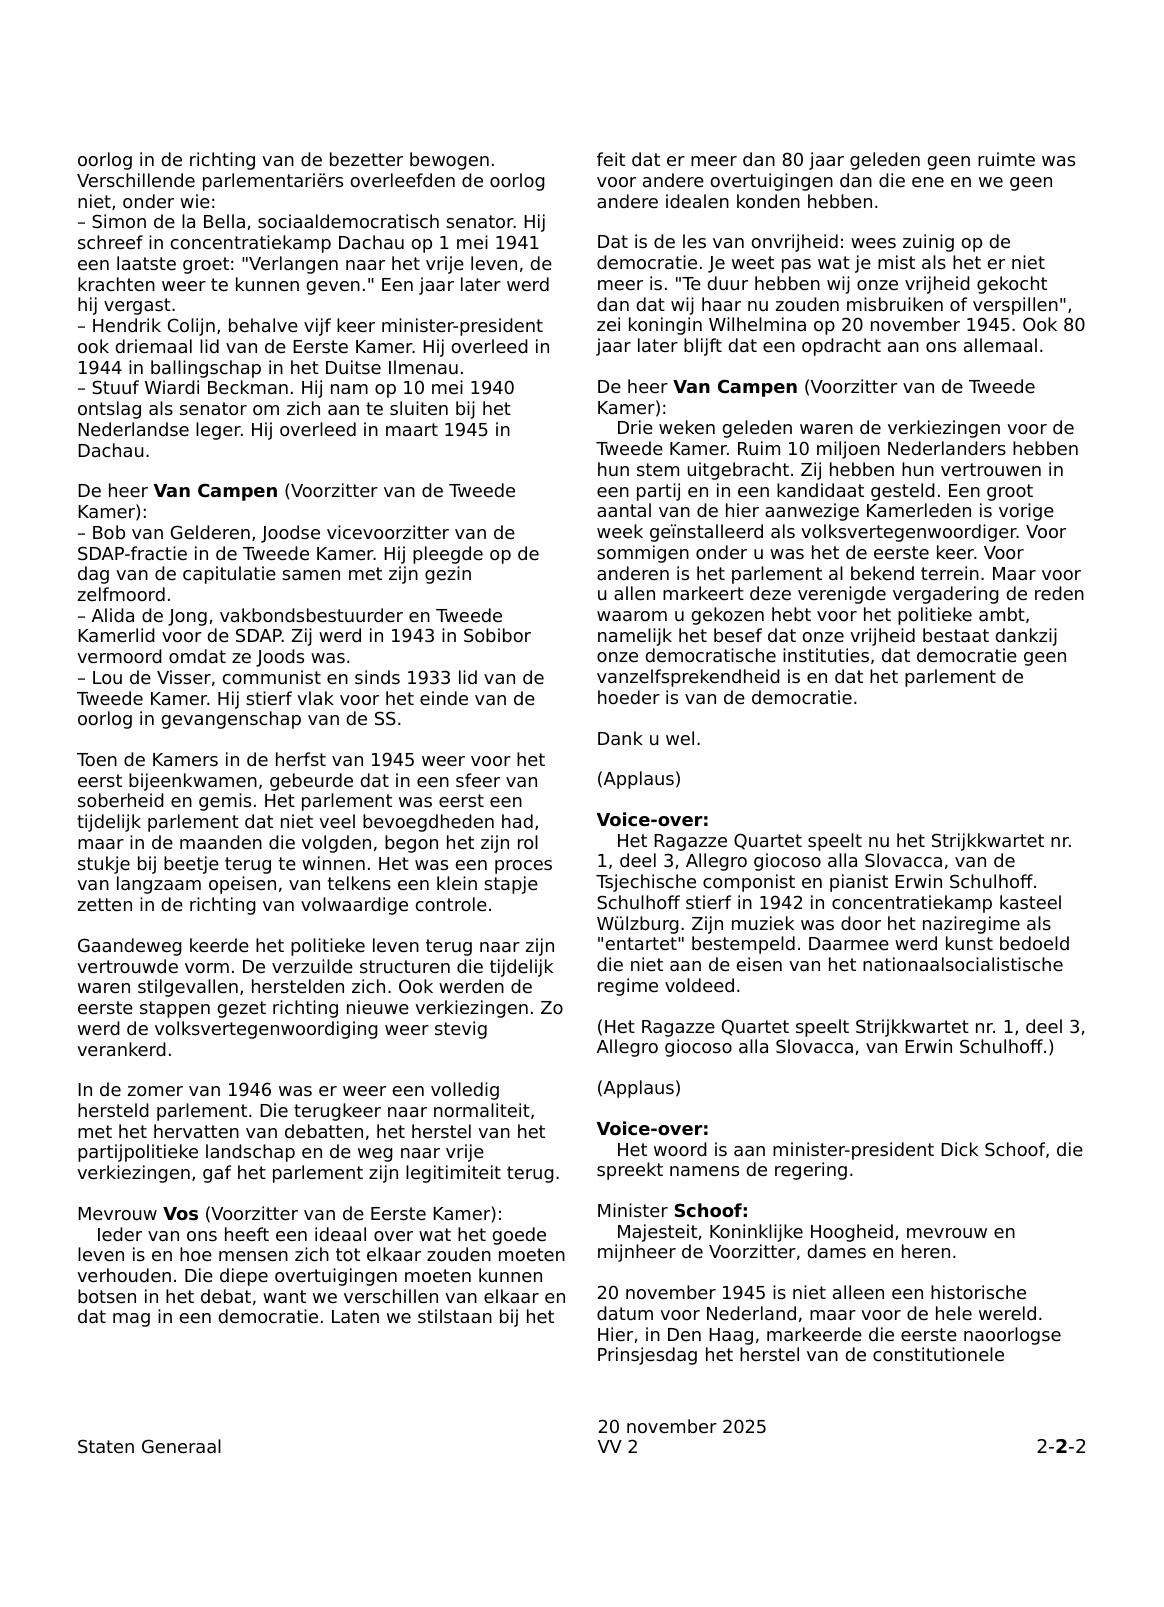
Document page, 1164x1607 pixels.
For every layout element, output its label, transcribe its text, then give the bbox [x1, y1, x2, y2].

text Het woord is aan minister-president Dick Schoof, die spreekt namens de regering. [596, 1139, 1087, 1181]
text In de zomer van 1946 was er weer een volledig hersteld parlement. Die terugkeer naar normaliteit, met het hervatten van debatten, het herstel van het partijpolitieke landschap en de weg naar vrije verkiezingen, gaf het parlement zijn legitimiteit terug. [77, 1080, 567, 1184]
text Minister Schoof: [596, 1201, 1087, 1222]
text Dank u wel. [596, 728, 1087, 749]
text – Bob van Gelderen, Joodse vicevoorzitter van de SDAP-fractie in de Tweede Kamer. Hij pleegde op de dag van de capitulatie samen met zijn gezin zelfmoord. [77, 523, 567, 606]
text De heer Van Campen (Voorzitter van de Tweede Kamer): [77, 481, 567, 523]
text (Applaus) [596, 1078, 1087, 1099]
text Gaandeweg keerde het politieke leven terug naar zijn vertrouwde vorm. De verzuilde structuren die tijdelijk waren stilgevallen, herstelden zich. Ook werden de eerste stappen gezet richting nieuwe verkiezingen. Zo werd de volksvertegenwoordiging weer stevig verankerd. [77, 936, 567, 1060]
text Mevrouw Vos (Voorzitter van de Eerste Kamer): [77, 1204, 567, 1224]
text De heer Van Campen (Voorzitter van de Tweede Kamer): [596, 377, 1087, 418]
text Voice-over: [596, 810, 1087, 831]
text feit dat er meer dan 80 jaar geleden geen ruimte was voor andere overtuigingen dan die ene en we geen andere idealen konden hebben. [596, 150, 1087, 212]
text Toen de Kamers in de herfst van 1945 weer voor het eerst bijeenkwamen, gebeurde dat in een sfeer van soberheid en gemis. Het parlement was eerst een tijdelijk parlement dat niet veel bevoegdheden had, maar in de maanden die volgden, begon het zijn rol stukje bij beetje terug te winnen. Het was een proces van langzaam opeisen, van telkens een klein stapje zetten in de richting van volwaardige controle. [77, 750, 567, 916]
text Voice-over: [596, 1119, 1087, 1139]
text (Het Ragazze Quartet speelt Strijkkwartet nr. 1, deel 3, Allegro giocoso alla Slovacca, van Erwin Schulhoff.) [596, 1016, 1087, 1058]
text Dat is de les van onvrijheid: wees zuinig op de democratie. Je weet pas wat je mist als het er niet meer is. "Te duur hebben wij onze vrijheid gekocht dan dat wij haar nu zouden misbruiken of verspillen", zei koningin Wilhelmina op 20 november 1945. Ook 80 jaar later blijft dat een opdracht aan ons allemaal. [596, 232, 1087, 357]
text – Lou de Visser, communist en sinds 1933 lid van de Tweede Kamer. Hij stierf vlak voor het einde van de oorlog in gevangenschap van de SS. [77, 668, 567, 730]
text – Stuuf Wiardi Beckman. Hij nam op 10 mei 1940 ontslag als senator om zich aan te sluiten bij het Nederlandse leger. Hij overleed in maart 1945 in Dachau. [77, 378, 567, 461]
text – Simon de la Bella, sociaaldemocratisch senator. Hij schreef in concentratiekamp Dachau op 1 mei 1941 een laatste groet: "Verlangen naar het vrije leven, de krachten weer te kunnen geven." Een jaar later werd hij vergast. [77, 212, 567, 316]
text Drie weken geleden waren de verkiezingen voor de Tweede Kamer. Ruim 10 miljoen Nederlanders hebben hun stem uitgebracht. Zij hebben hun vertrouwen in een partij en in een kandidaat gesteld. Een groot aantal van de hier aanwezige Kamerleden is vorige week geïnstalleerd als volksvertegenwoordiger. Voor sommigen onder u was het de eerste keer. Voor anderen is het parlement al bekend terrein. Maar voor u allen markeert deze verenigde vergadering de reden waarom u gekozen hebt voor het politieke ambt, namelijk het besef dat onze vrijheid bestaat dankzij onze democratische instituties, dat democratie geen vanzelfsprekendheid is en dat het parlement de hoeder is van de democratie. [596, 418, 1087, 708]
text oorlog in de richting van de bezetter bewogen. Verschillende parlementariërs overleefden de oorlog niet, onder wie: [77, 150, 567, 212]
text – Alida de Jong, vakbondsbestuurder en Tweede Kamerlid voor de SDAP. Zij werd in 1943 in Sobibor vermoord omdat ze Joods was. [77, 606, 567, 668]
text (Applaus) [596, 769, 1087, 790]
text Het Ragazze Quartet speelt nu het Strijkkwartet nr. 1, deel 3, Allegro giocoso alla Slovacca, van de Tsjechische componist en pianist Erwin Schulhoff. Schulhoff stierf in 1942 in concentratiekamp kasteel Wülzburg. Zijn muziek was door het naziregime als "entartet" bestempeld. Daarmee werd kunst bedoeld die niet aan de eisen van het nationaalsocialistische regime voldeed. [596, 831, 1087, 996]
text 20 november 1945 is niet alleen een historische datum voor Nederland, maar voor de hele wereld. Hier, in Den Haag, markeerde die eerste naoorlogse Prinsjesdag het herstel van de constitutionele [596, 1283, 1087, 1366]
text Majesteit, Koninklijke Hoogheid, mevrouw en mijnheer de Voorzitter, dames en heren. [596, 1222, 1087, 1263]
text Ieder van ons heeft een ideaal over wat het goede leven is en hoe mensen zich tot elkaar zouden moeten verhouden. Die diepe overtuigingen moeten kunnen botsen in het debat, want we verschillen van elkaar en dat mag in een democratie. Laten we stilstaan bij het [77, 1224, 567, 1328]
text – Hendrik Colijn, behalve vijf keer minister-president ook driemaal lid van de Eerste Kamer. Hij overleed in 1944 in ballingschap in het Duitse Ilmenau. [77, 316, 567, 378]
